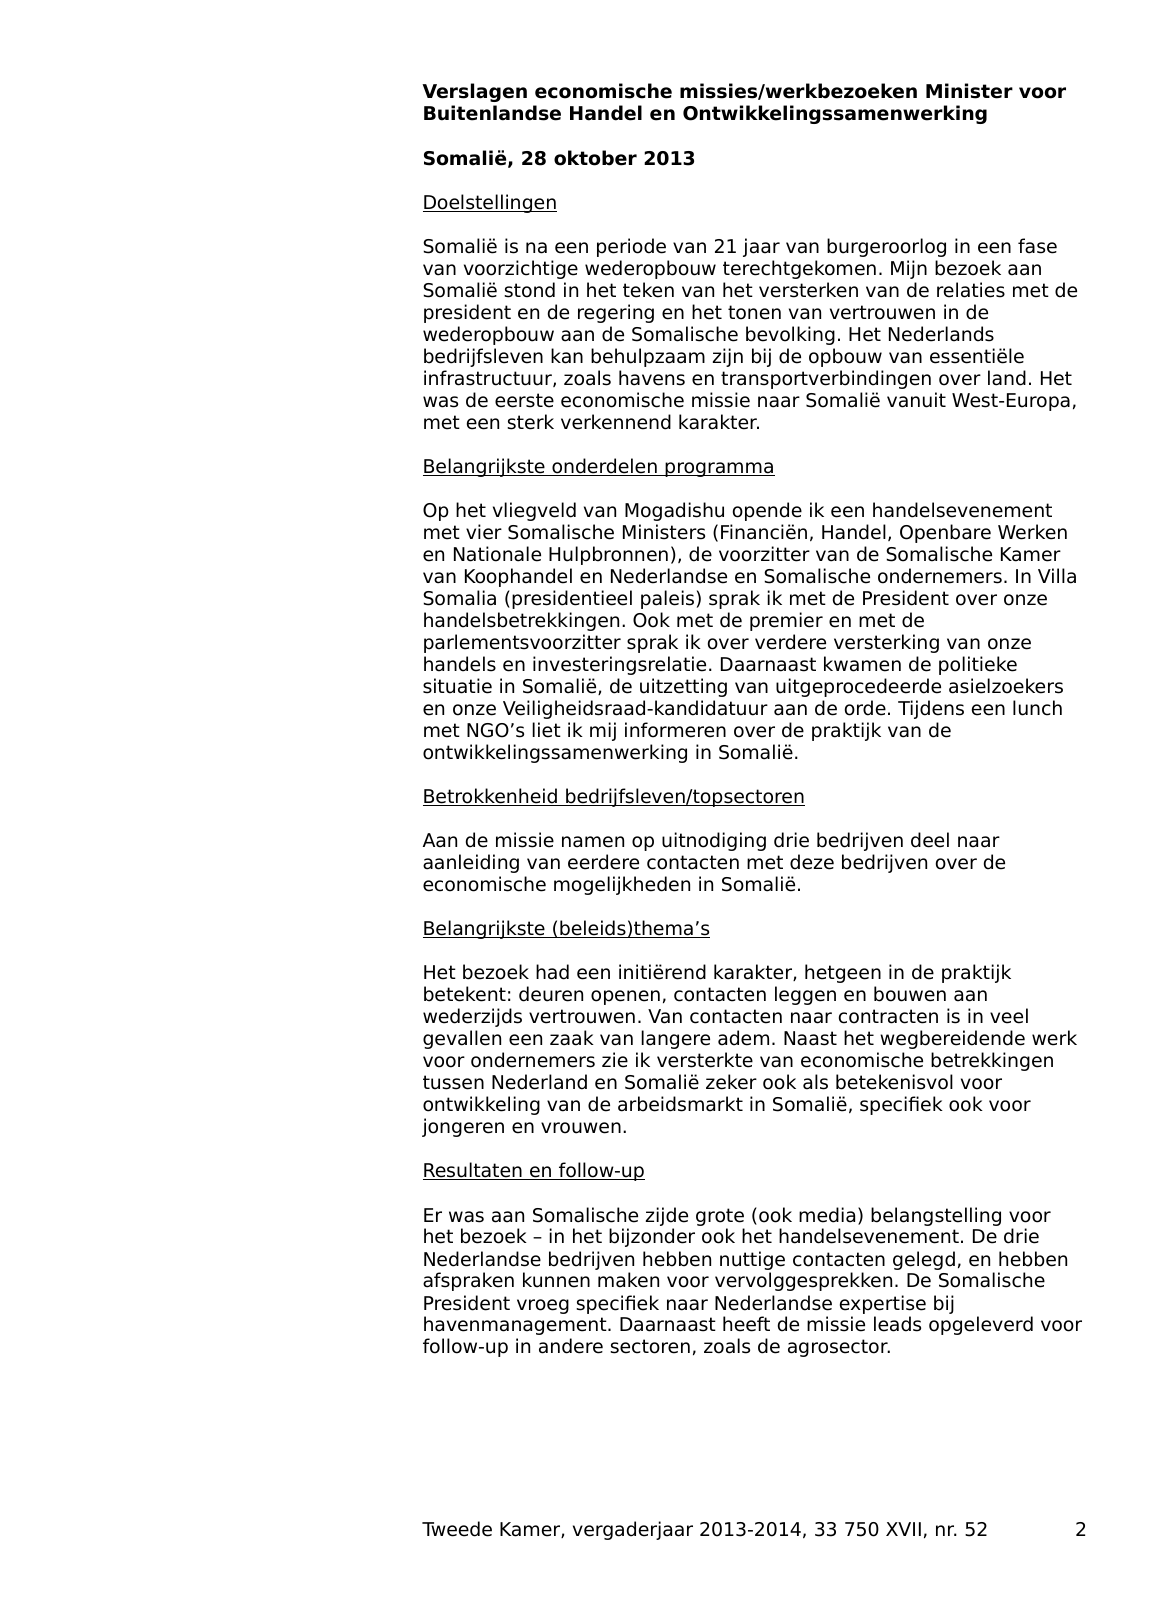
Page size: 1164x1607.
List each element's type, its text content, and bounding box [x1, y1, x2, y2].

subtitle Somalië, 28 oktober 2013 [422, 147, 1087, 169]
subtitle Belangrijkste (beleids)thema’s [422, 918, 1087, 940]
text Somalië is na een periode van 21 jaar van burgeroorlog in een fase van voorzichtige wederopbouw terechtgekomen. Mijn bezoek aan Somalië stond in het teken van het versterken van de relaties met de president en de regering en het tonen van vertrouwen in de wederopbouw aan de Somalische bevolking. Het Nederlands bedrijfsleven kan behulpzaam zijn bij de opbouw van essentiële infrastructuur, zoals havens en transportverbindingen over land. Het was de eerste economische missie naar Somalië vanuit West-Europa, met een sterk verkennend karakter. [422, 236, 1087, 433]
subtitle Doelstellingen [422, 192, 1087, 213]
text Er was aan Somalische zijde grote (ook media) belangstelling voor het bezoek – in het bijzonder ook het handelsevenement. De drie Nederlandse bedrijven hebben nuttige contacten gelegd, en hebben afspraken kunnen maken voor vervolggesprekken. De Somalische President vroeg specifiek naar Nederlandse expertise bij havenmanagement. Daarnaast heeft de missie leads opgeleverd voor follow-up in andere sectoren, zoals de agrosector. [422, 1204, 1087, 1358]
text Het bezoek had een initiërend karakter, hetgeen in de praktijk betekent: deuren openen, contacten leggen en bouwen aan wederzijds vertrouwen. Van contacten naar contracten is in veel gevallen een zaak van langere adem. Naast het wegbereidende werk voor ondernemers zie ik versterkte van economische betrekkingen tussen Nederland en Somalië zeker ook als betekenisvol voor ontwikkeling van de arbeidsmarkt in Somalië, specifiek ook voor jongeren en vrouwen. [422, 962, 1087, 1138]
subtitle Betrokkenheid bedrijfsleven/topsectoren [422, 786, 1087, 808]
subtitle Resultaten en follow-up [422, 1160, 1087, 1182]
text Aan de missie namen op uitnodiging drie bedrijven deel naar aanleiding van eerdere contacten met deze bedrijven over de economische mogelijkheden in Somalië. [422, 830, 1087, 896]
subtitle Verslagen economische missies/werkbezoeken Minister voor Buitenlandse Handel en Ontwikkelingssamenwerking [422, 81, 1087, 125]
text Op het vliegveld van Mogadishu opende ik een handelsevenement met vier Somalische Ministers (Financiën, Handel, Openbare Werken en Nationale Hulpbronnen), de voorzitter van de Somalische Kamer van Koophandel en Nederlandse en Somalische ondernemers. In Villa Somalia (presidentieel paleis) sprak ik met de President over onze handelsbetrekkingen. Ook met de premier en met de parlementsvoorzitter sprak ik over verdere versterking van onze handels en investeringsrelatie. Daarnaast kwamen de politieke situatie in Somalië, de uitzetting van uitgeprocedeerde asielzoekers en onze Veiligheidsraad-kandidatuur aan de orde. Tijdens een lunch met NGO’s liet ik mij informeren over de praktijk van de ontwikkelingssamenwerking in Somalië. [422, 500, 1087, 764]
subtitle Belangrijkste onderdelen programma [422, 456, 1087, 478]
